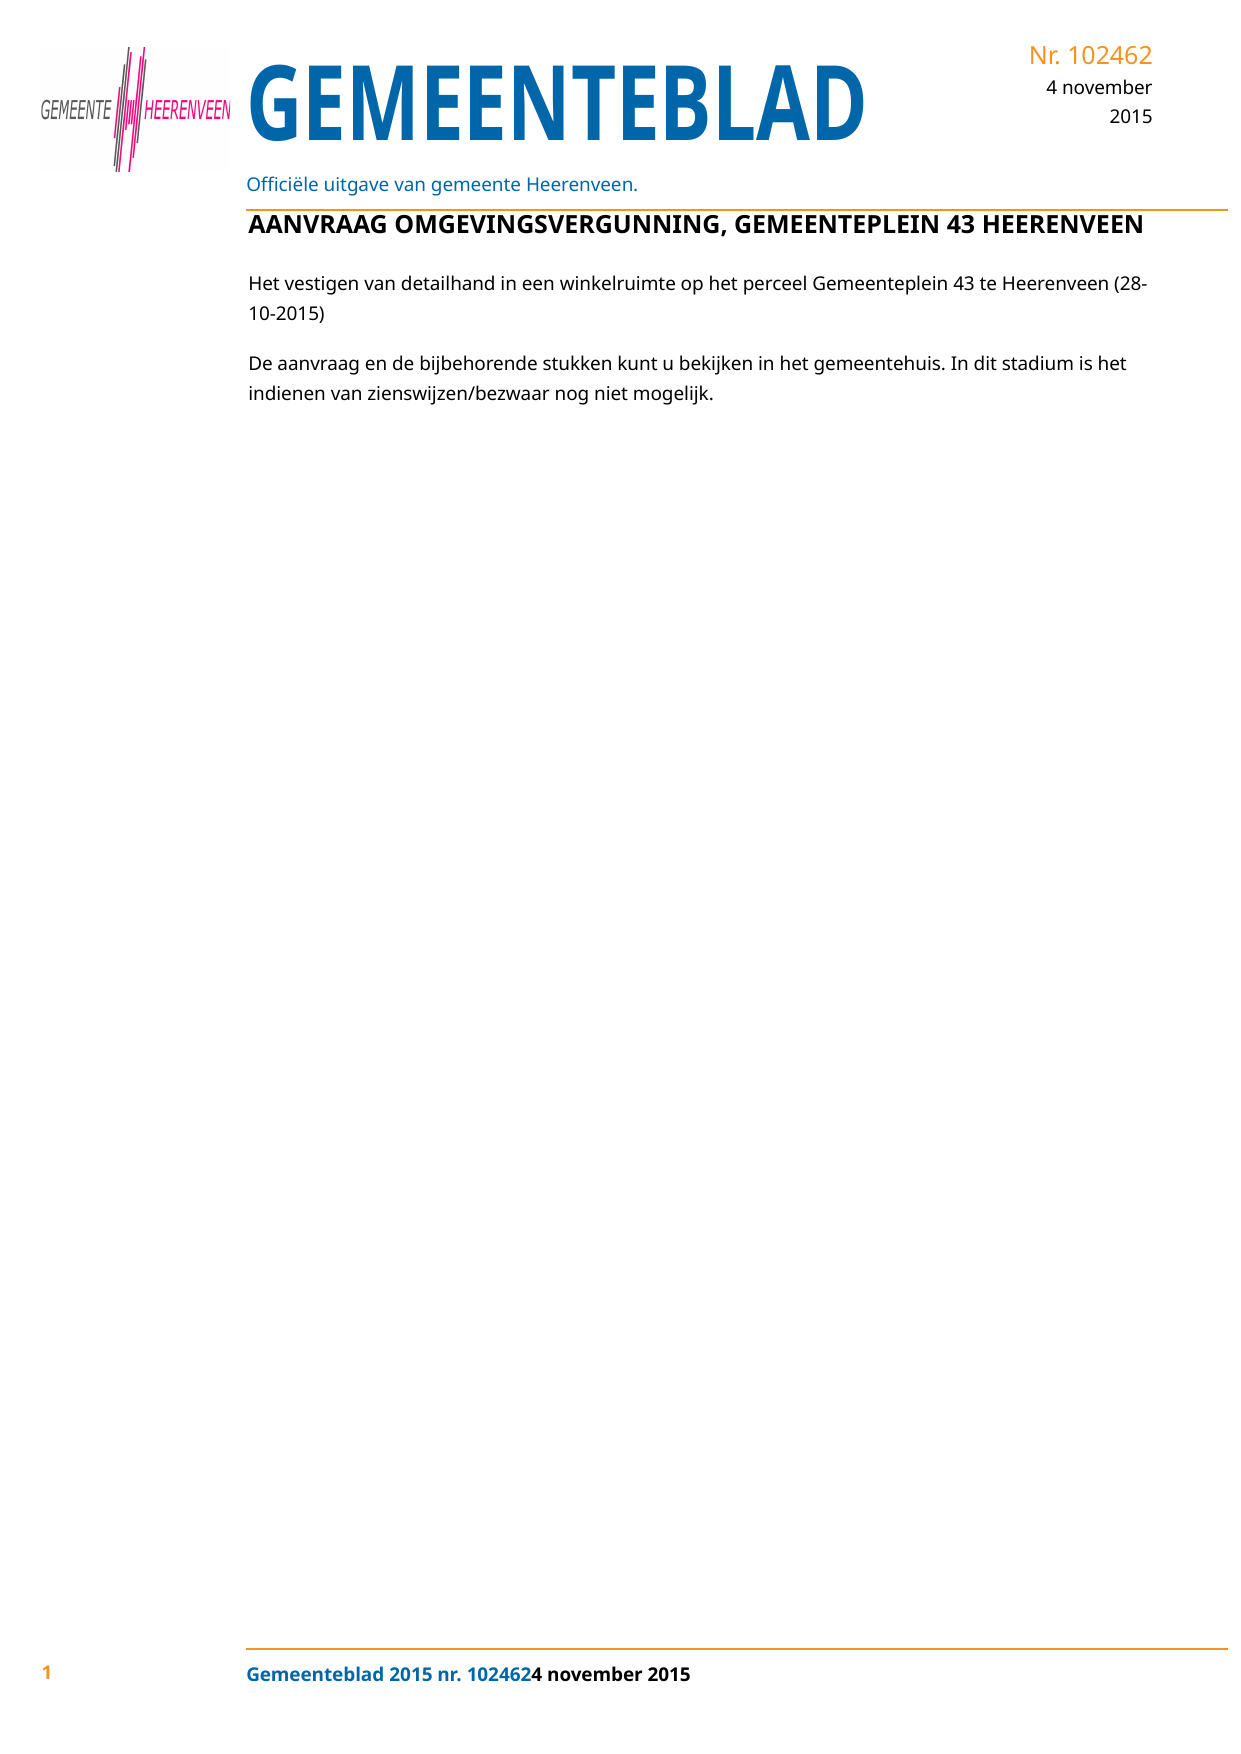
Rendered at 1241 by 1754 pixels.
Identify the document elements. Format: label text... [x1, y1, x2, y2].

text Het vestigen van detailhand in een winkelruimte op het perceel Gemeenteplein 43 te Heerenveen (28-10-2015) [248, 270, 1152, 326]
text AANVRAAG OMGEVINGSVERGUNNING, GEMEENTEPLEIN 43 HEERENVEEN [248, 211, 1152, 241]
text De aanvraag en de bijbehorende stukken kunt u bekijken in het gemeentehuis. In dit stadium is het indienen van zienswijzen/bezwaar nog niet mogelijk. [248, 350, 1152, 406]
picture [41, 47, 231, 172]
